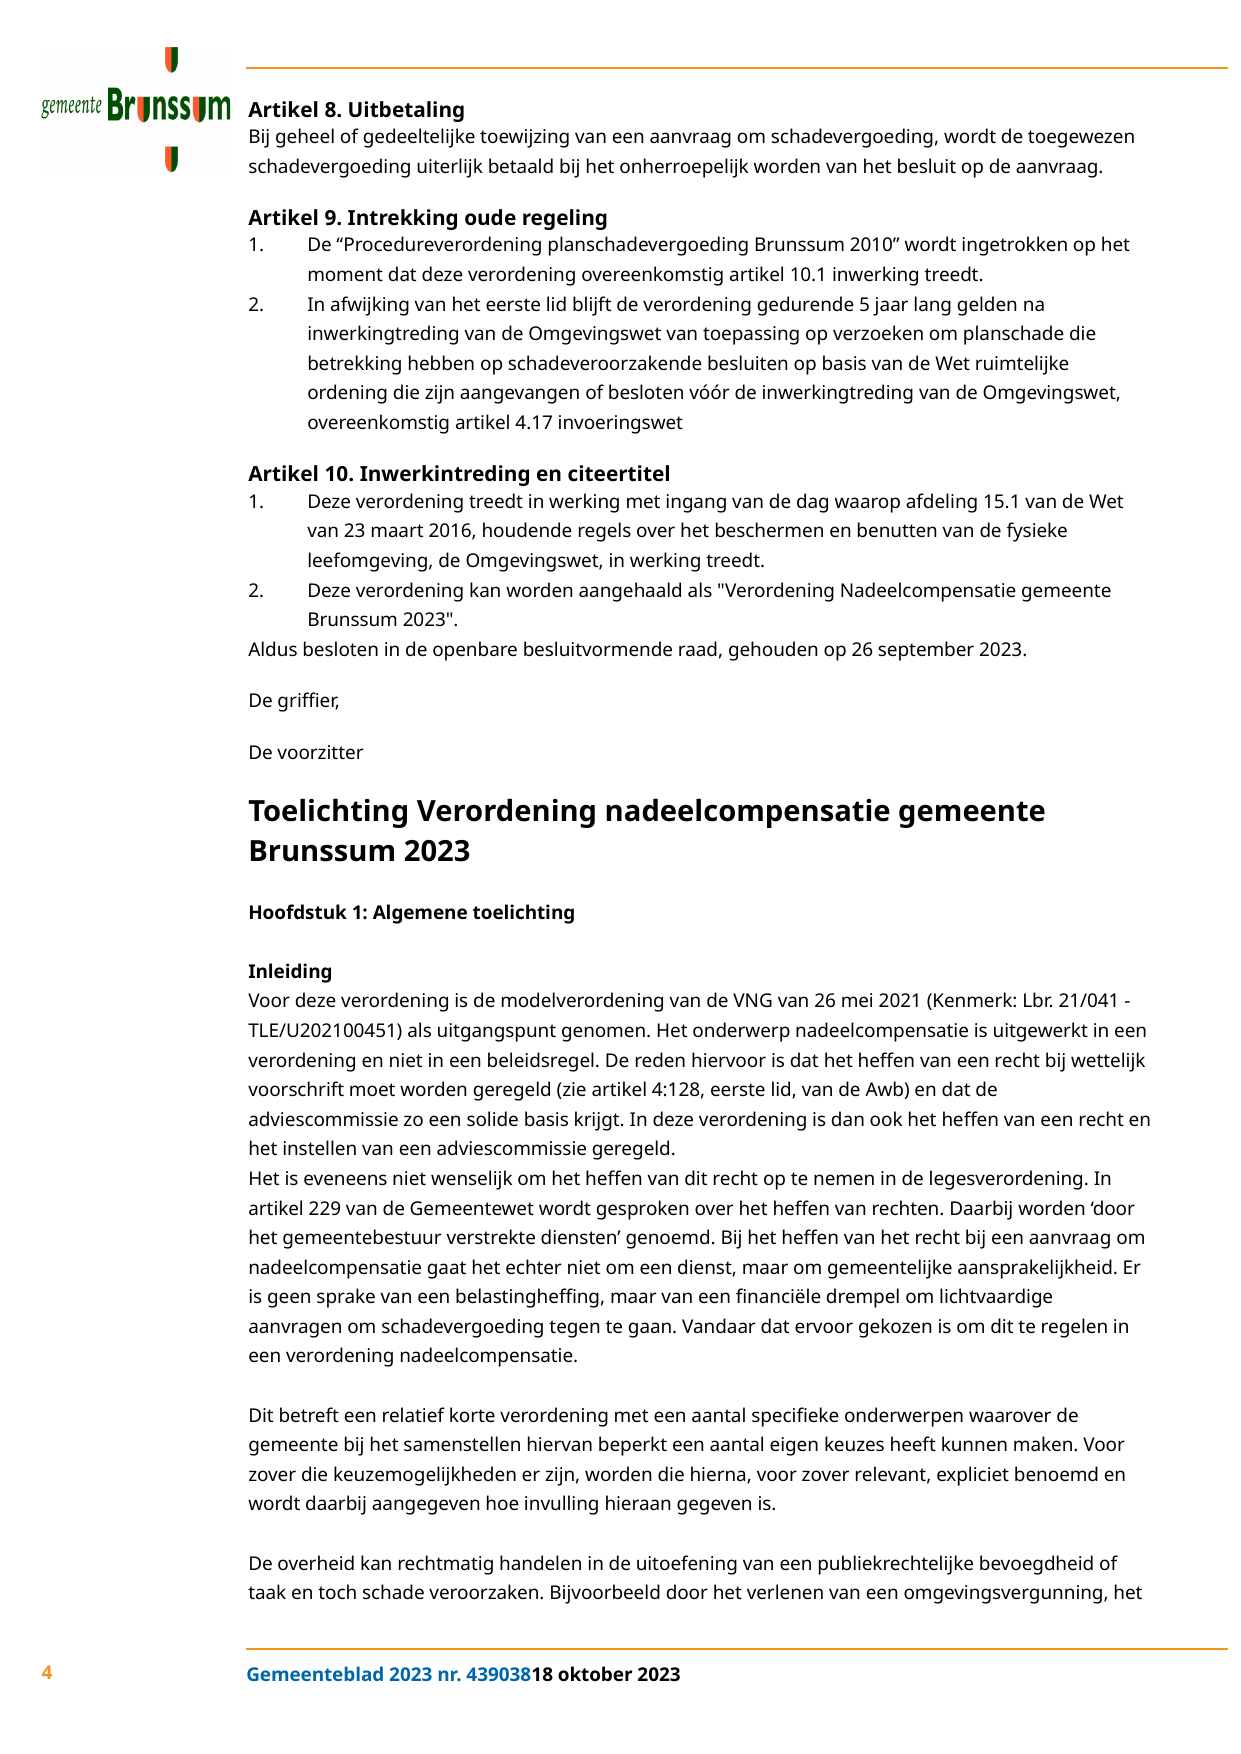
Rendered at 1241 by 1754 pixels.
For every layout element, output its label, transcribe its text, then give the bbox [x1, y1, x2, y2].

text Inleiding [248, 958, 1152, 984]
list De “Procedureverordening planschadevergoeding Brunssum 2010” wordt ingetrokken op het moment dat deze verordening overeenkomstig artikel 10.1 inwerking treedt. [248, 232, 1152, 287]
text Toelichting Verordening nadeelcompensatie gemeente Brunssum 2023 [248, 790, 1152, 870]
text Hoofdstuk 1: Algemene toelichting [248, 899, 1152, 924]
text Artikel 9. Intrekking oude regeling [248, 203, 1152, 232]
text Dit betreft een relatief korte verordening met een aantal specifieke onderwerpen waarover de gemeente bij het samenstellen hiervan beperkt een aantal eigen keuzes heeft kunnen maken. Voor zover die keuzemogelijkheden er zijn, worden die hierna, voor zover relevant, expliciet benoemd en wordt daarbij aangegeven hoe invulling hieraan gegeven is. [248, 1402, 1152, 1516]
picture [41, 47, 231, 172]
text Voor deze verordening is de modelverordening van de VNG van 26 mei 2021 (Kenmerk: Lbr. 21/041 - TLE/U202100451) als uitgangspunt genomen. Het onderwerp nadeelcompensatie is uitgewerkt in een verordening en niet in een beleidsregel. De reden hiervoor is dat het heffen van een recht bij wettelijk voorschrift moet worden geregeld (zie artikel 4:128, eerste lid, van de Awb) en dat de adviescommissie zo een solide basis krijgt. In deze verordening is dan ook het heffen van een recht en het instellen van een adviescommissie geregeld. [248, 988, 1152, 1161]
text Aldus besloten in de openbare besluitvormende raad, gehouden op 26 september 2023. [248, 636, 1152, 662]
text Het is eveneens niet wenselijk om het heffen van dit recht op te nemen in de legesverordening. In artikel 229 van de Gemeentewet wordt gesproken over het heffen van rechten. Daarbij worden ‘door het gemeentebestuur verstrekte diensten’ genoemd. Bij het heffen van het recht bij een aanvraag om nadeelcompensatie gaat het echter niet om een dienst, maar om gemeentelijke aansprakelijkheid. Er is geen sprake van een belastingheffing, maar van een financiële drempel om lichtvaardige aanvragen om schadevergoeding tegen te gaan. Vandaar dat ervoor gekozen is om dit te regelen in een verordening nadeelcompensatie. [248, 1165, 1152, 1368]
text Artikel 8. Uitbetaling [248, 95, 1152, 123]
text De voorzitter [248, 739, 1152, 764]
text Bij geheel of gedeeltelijke toewijzing van een aanvraag om schadevergoeding, wordt de toegewezen schadevergoeding uiterlijk betaald bij het onherroepelijk worden van het besluit op de aanvraag. [248, 123, 1152, 178]
list In afwijking van het eerste lid blijft de verordening gedurende 5 jaar lang gelden na inwerkingtreding van de Omgevingswet van toepassing op verzoeken om planschade die betrekking hebben op schadeveroorzakende besluiten op basis van de Wet ruimtelijke ordening die zijn aangevangen of besloten vóór de inwerkingtreding van de Omgevingswet, overeenkomstig artikel 4.17 invoeringswet [248, 291, 1152, 435]
text Artikel 10. Inwerkintreding en citeertitel [248, 459, 1152, 488]
list Deze verordening kan worden aangehaald als "Verordening Nadeelcompensatie gemeente Brunssum 2023". [248, 577, 1152, 632]
list Deze verordening treedt in werking met ingang van de dag waarop afdeling 15.1 van de Wet van 23 maart 2016, houdende regels over het beschermen en benutten van de fysieke leefomgeving, de Omgevingswet, in werking treedt. [248, 488, 1152, 573]
text De overheid kan rechtmatig handelen in de uitoefening van een publiekrechtelijke bevoegdheid of taak en toch schade veroorzaken. Bijvoorbeeld door het verlenen van een omgevingsvergunning, het [248, 1550, 1152, 1605]
text De griffier, [248, 687, 1152, 713]
